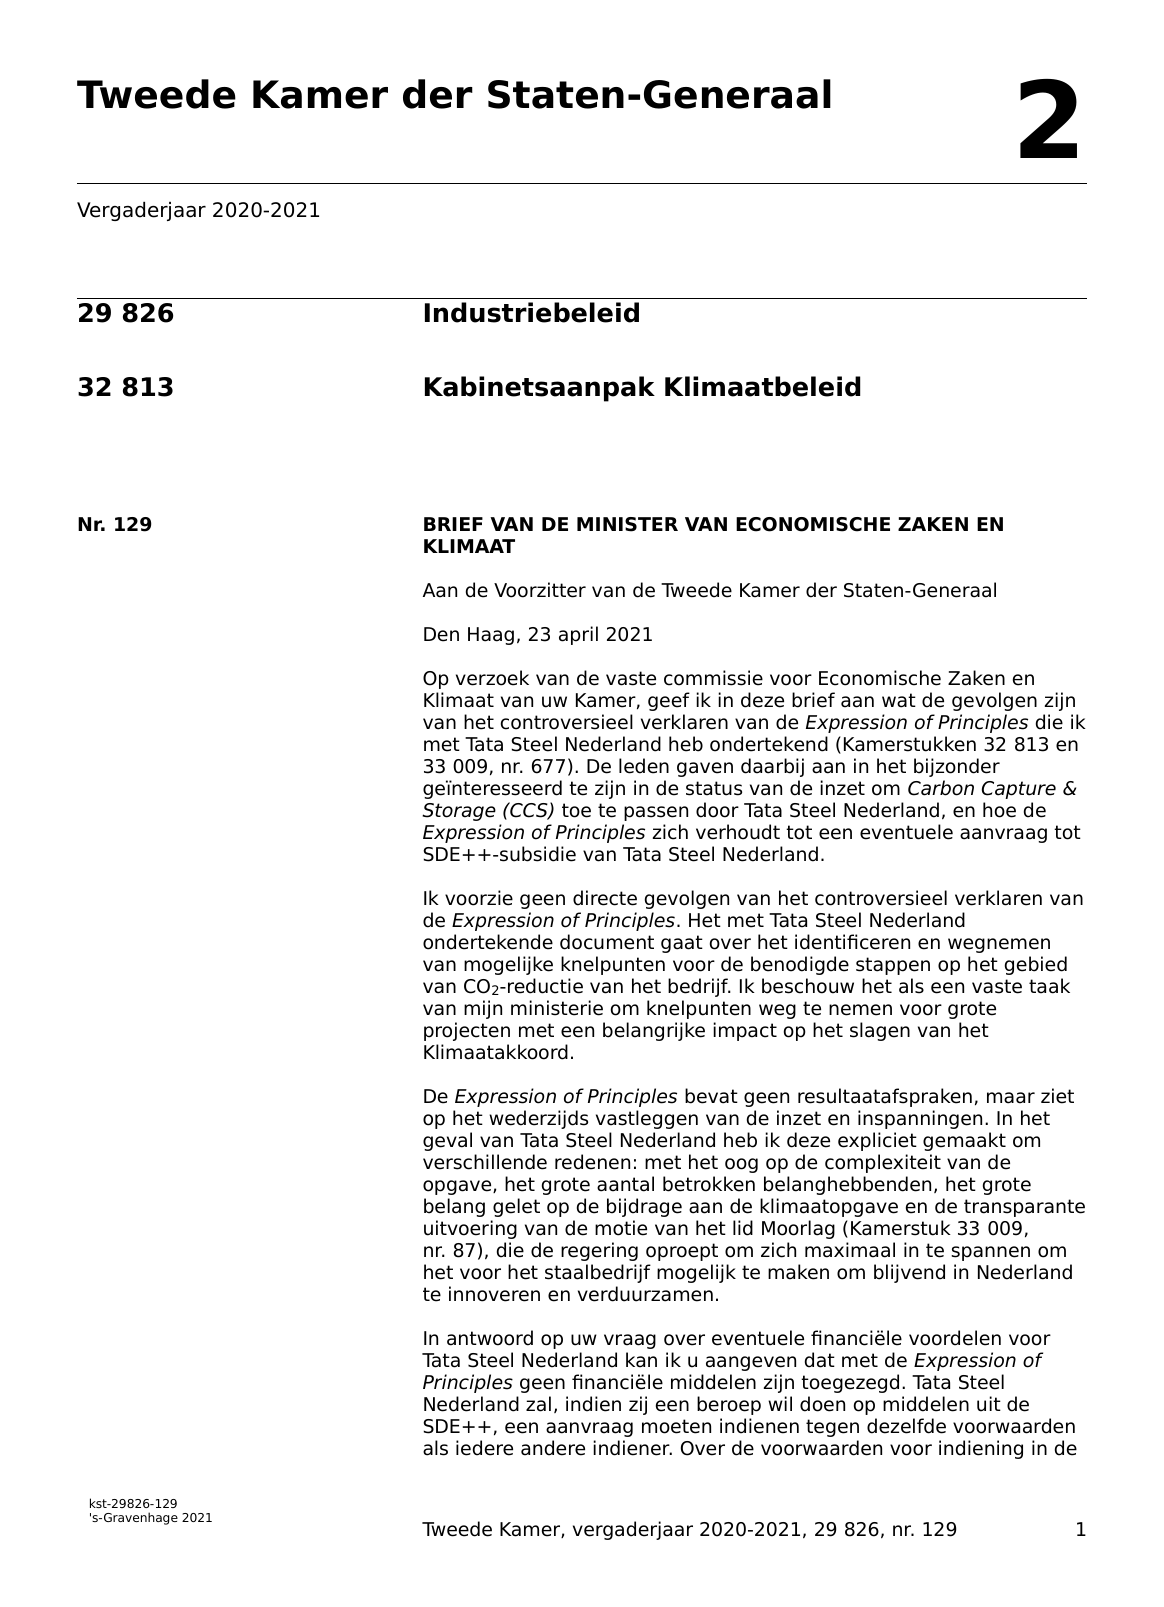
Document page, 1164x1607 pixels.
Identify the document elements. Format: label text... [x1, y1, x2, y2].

text In antwoord op uw vraag over eventuele financiële voordelen voor Tata Steel Nederland kan ik u aangeven dat met de Expression of Principles geen financiële middelen zijn toegezegd. Tata Steel Nederland zal, indien zij een beroep wil doen op middelen uit de SDE++, een aanvraag moeten indienen tegen dezelfde voorwaarden als iedere andere indiener. Over de voorwaarden voor indiening in de [422, 1328, 1087, 1460]
text Op verzoek van de vaste commissie voor Economische Zaken en Klimaat van uw Kamer, geef ik in deze brief aan wat de gevolgen zijn van het controversieel verklaren van de Expression of Principles die ik met Tata Steel Nederland heb ondertekend (Kamerstukken 32 813 en 33 009, nr. 677). De leden gaven daarbij aan in het bijzonder geïnteresseerd te zijn in de status van de inzet om Carbon Capture & Storage (CCS) toe te passen door Tata Steel Nederland, en hoe de Expression of Principles zich verhoudt tot een eventuele aanvraag tot SDE++-subsidie van Tata Steel Nederland. [422, 668, 1087, 866]
text Ik voorzie geen directe gevolgen van het controversieel verklaren van de Expression of Principles. Het met Tata Steel Nederland ondertekende document gaat over het identificeren en wegnemen van mogelijke knelpunten voor de benodigde stappen op het gebied van CO2-reductie van het bedrijf. Ik beschouw het als een vaste taak van mijn ministerie om knelpunten weg te nemen voor grote projecten met een belangrijke impact op het slagen van het Klimaatakkoord. [422, 888, 1087, 1064]
text kst-29826-129 [88, 1497, 323, 1511]
subtitle 32 813 Kabinetsaanpak Klimaatbeleid [77, 373, 1087, 403]
table_cell Vergaderjaar 2020-2021 [77, 184, 1087, 298]
text 's-Gravenhage 2021 [88, 1511, 323, 1525]
text De Expression of Principles bevat geen resultaatafspraken, maar ziet op het wederzijds vastleggen van de inzet en inspanningen. In het geval van Tata Steel Nederland heb ik deze expliciet gemaakt om verschillende redenen: met het oog op de complexiteit van de opgave, het grote aantal betrokken belanghebbenden, het grote belang gelet op de bijdrage aan de klimaatopgave en de transparante uitvoering van de motie van het lid Moorlag (Kamerstuk 33 009, nr. 87), die de regering oproept om zich maximaal in te spannen om het voor het staalbedrijf mogelijk te maken om blijvend in Nederland te innoveren en verduurzamen. [422, 1086, 1087, 1306]
text Aan de Voorzitter van de Tweede Kamer der Staten-Generaal [422, 580, 1087, 602]
table_header 2 [886, 59, 1087, 183]
subtitle Nr. 129 BRIEF VAN DE MINISTER VAN ECONOMISCHE ZAKEN EN KLIMAAT [77, 514, 1087, 558]
table_header Tweede Kamer der Staten-Generaal [77, 59, 886, 183]
text Den Haag, 23 april 2021 [422, 624, 1087, 646]
subtitle 29 826 Industriebeleid [77, 299, 1087, 329]
